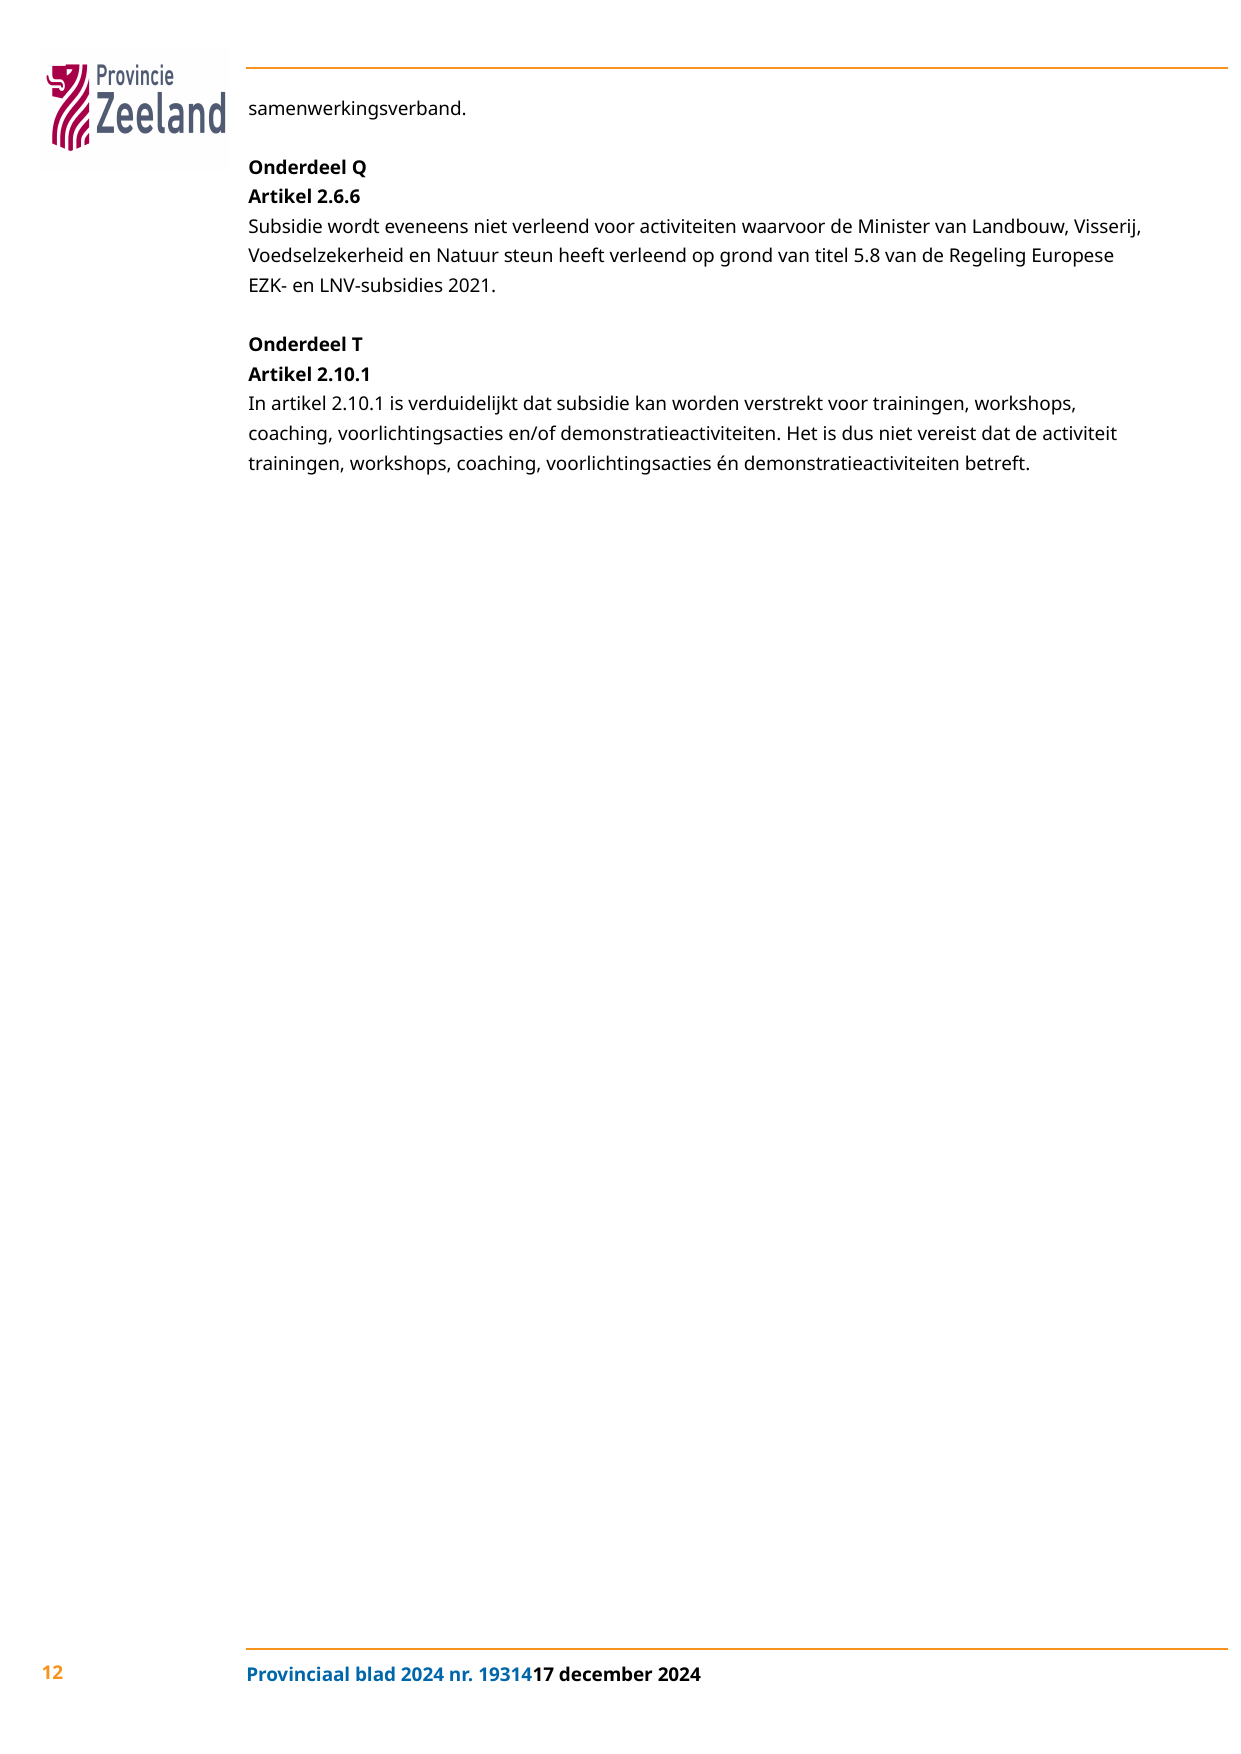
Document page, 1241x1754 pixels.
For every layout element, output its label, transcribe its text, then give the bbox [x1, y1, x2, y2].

text In artikel 2.10.1 is verduidelijkt dat subsidie kan worden verstrekt voor trainingen, workshops, coaching, voorlichtingsacties en/of demonstratieactiviteiten. Het is dus niet vereist dat de activiteit trainingen, workshops, coaching, voorlichtingsacties én demonstratieactiviteiten betreft. [248, 391, 1152, 476]
text Artikel 2.10.1 [248, 361, 1152, 387]
text Artikel 2.6.6 [248, 183, 1152, 209]
picture [41, 47, 231, 172]
text samenwerkingsverband. [248, 95, 1152, 121]
text Subsidie wordt eveneens niet verleend voor activiteiten waarvoor de Minister van Landbouw, Visserij, Voedselzekerheid en Natuur steun heeft verleend op grond van titel 5.8 van de Regeling Europese EZK- en LNV-subsidies 2021. [248, 213, 1152, 298]
text Onderdeel T [248, 331, 1152, 357]
text Onderdeel Q [248, 154, 1152, 180]
